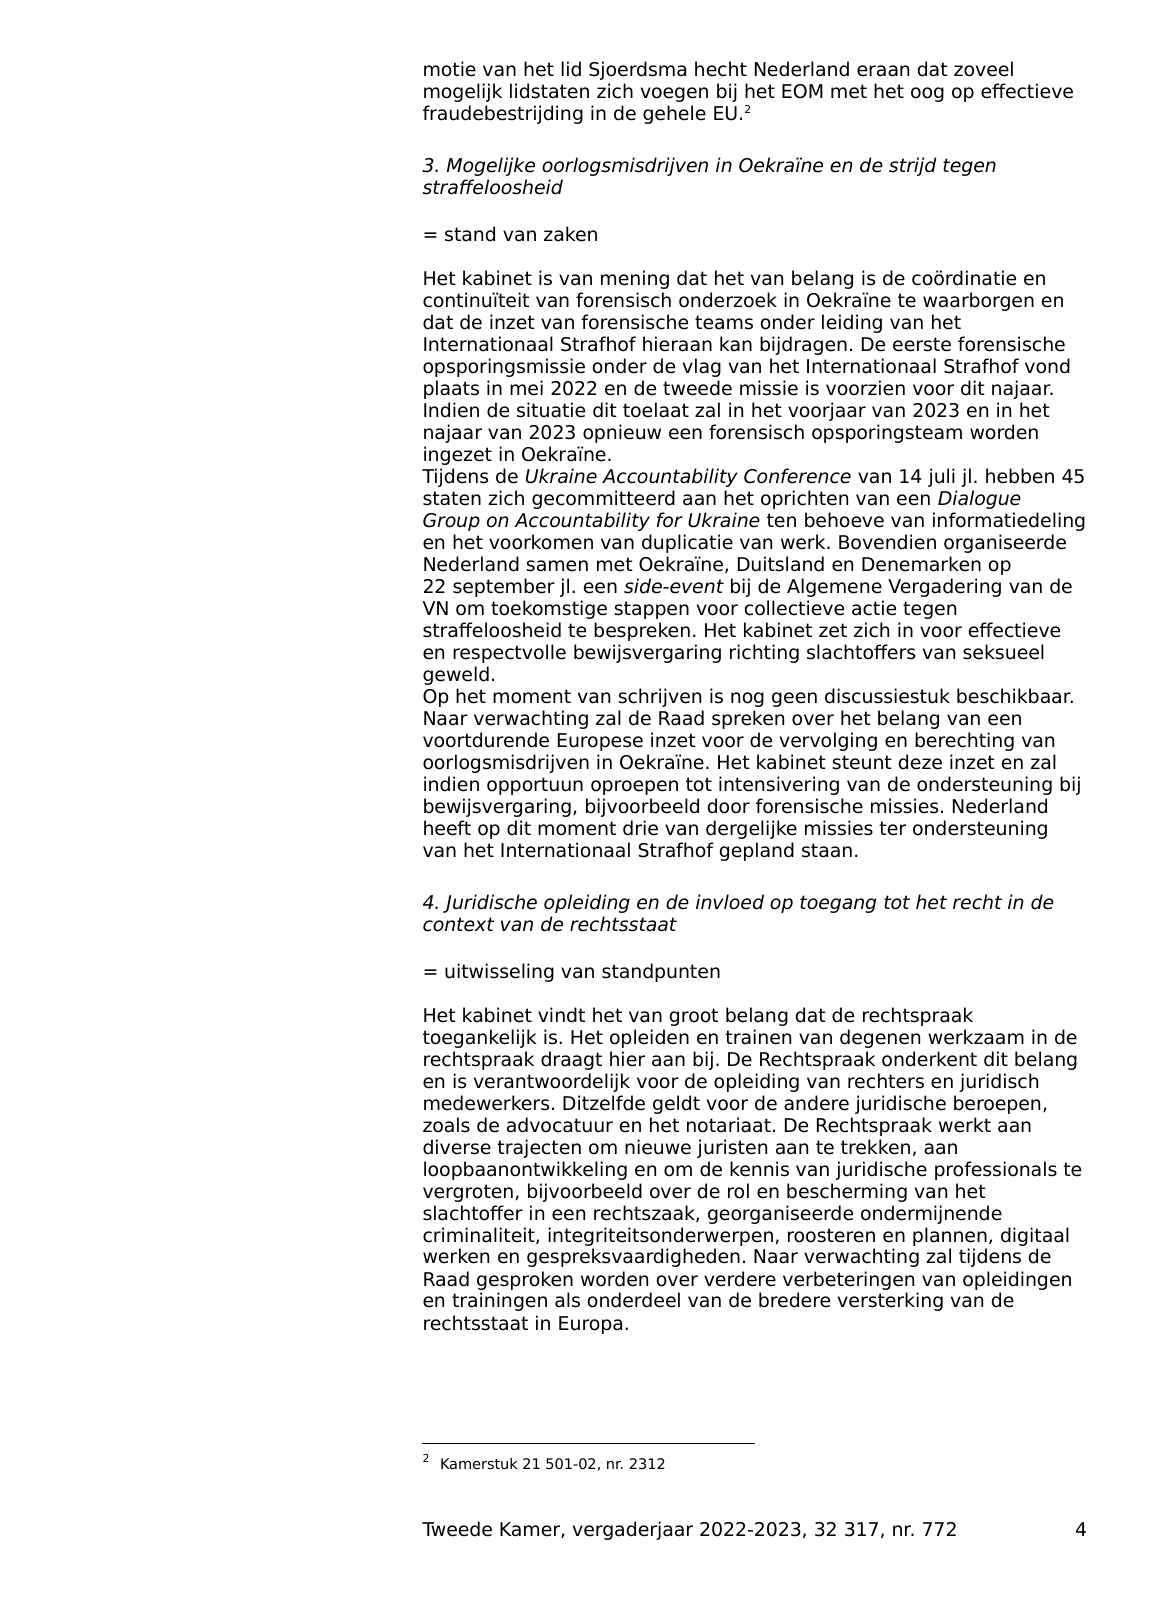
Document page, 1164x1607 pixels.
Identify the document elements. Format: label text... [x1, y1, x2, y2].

subtitle 3. Mogelijke oorlogsmisdrijven in Oekraïne en de strijd tegen straffeloosheid [422, 155, 1087, 199]
text = uitwisseling van standpunten [422, 961, 1087, 982]
text Kamerstuk 21 501-02, nr. 2312 [422, 1452, 1087, 1474]
text motie van het lid Sjoerdsma hecht Nederland eraan dat zoveel mogelijk lidstaten zich voegen bij het EOM met het oog op effectieve fraudebestrijding in de gehele EU. [422, 59, 1087, 125]
text = stand van zaken [422, 224, 1087, 246]
text Het kabinet is van mening dat het van belang is de coördinatie en continuïteit van forensisch onderzoek in Oekraïne te waarborgen en dat de inzet van forensische teams onder leiding van het Internationaal Strafhof hieraan kan bijdragen. De eerste forensische opsporingsmissie onder de vlag van het Internationaal Strafhof vond plaats in mei 2022 en de tweede missie is voorzien voor dit najaar. Indien de situatie dit toelaat zal in het voorjaar van 2023 en in het najaar van 2023 opnieuw een forensisch opsporingsteam worden ingezet in Oekraïne. [422, 268, 1087, 466]
text Op het moment van schrijven is nog geen discussiestuk beschikbaar. Naar verwachting zal de Raad spreken over het belang van een voortdurende Europese inzet voor de vervolging en berechting van oorlogsmisdrijven in Oekraïne. Het kabinet steunt deze inzet en zal indien opportuun oproepen tot intensivering van de ondersteuning bij bewijsvergaring, bijvoorbeeld door forensische missies. Nederland heeft op dit moment drie van dergelijke missies ter ondersteuning van het Internationaal Strafhof gepland staan. [422, 686, 1087, 862]
subtitle 4. Juridische opleiding en de invloed op toegang tot het recht in de context van de rechtsstaat [422, 892, 1087, 936]
text Het kabinet vindt het van groot belang dat de rechtspraak toegankelijk is. Het opleiden en trainen van degenen werkzaam in de rechtspraak draagt hier aan bij. De Rechtspraak onderkent dit belang en is verantwoordelijk voor de opleiding van rechters en juridisch medewerkers. Ditzelfde geldt voor de andere juridische beroepen, zoals de advocatuur en het notariaat. De Rechtspraak werkt aan diverse trajecten om nieuwe juristen aan te trekken, aan loopbaanontwikkeling en om de kennis van juridische professionals te vergroten, bijvoorbeeld over de rol en bescherming van het slachtoffer in een rechtszaak, georganiseerde ondermijnende criminaliteit, integriteitsonderwerpen, roosteren en plannen, digitaal werken en gespreksvaardigheden. Naar verwachting zal tijdens de Raad gesproken worden over verdere verbeteringen van opleidingen en trainingen als onderdeel van de bredere versterking van de rechtsstaat in Europa. [422, 1005, 1087, 1334]
text Tijdens de Ukraine Accountability Conference van 14 juli jl. hebben 45 staten zich gecommitteerd aan het oprichten van een Dialogue Group on Accountability for Ukraine ten behoeve van informatiedeling en het voorkomen van duplicatie van werk. Bovendien organiseerde Nederland samen met Oekraïne, Duitsland en Denemarken op 22 september jl. een side-event bij de Algemene Vergadering van de VN om toekomstige stappen voor collectieve actie tegen straffeloosheid te bespreken. Het kabinet zet zich in voor effectieve en respectvolle bewijsvergaring richting slachtoffers van seksueel geweld. [422, 466, 1087, 686]
